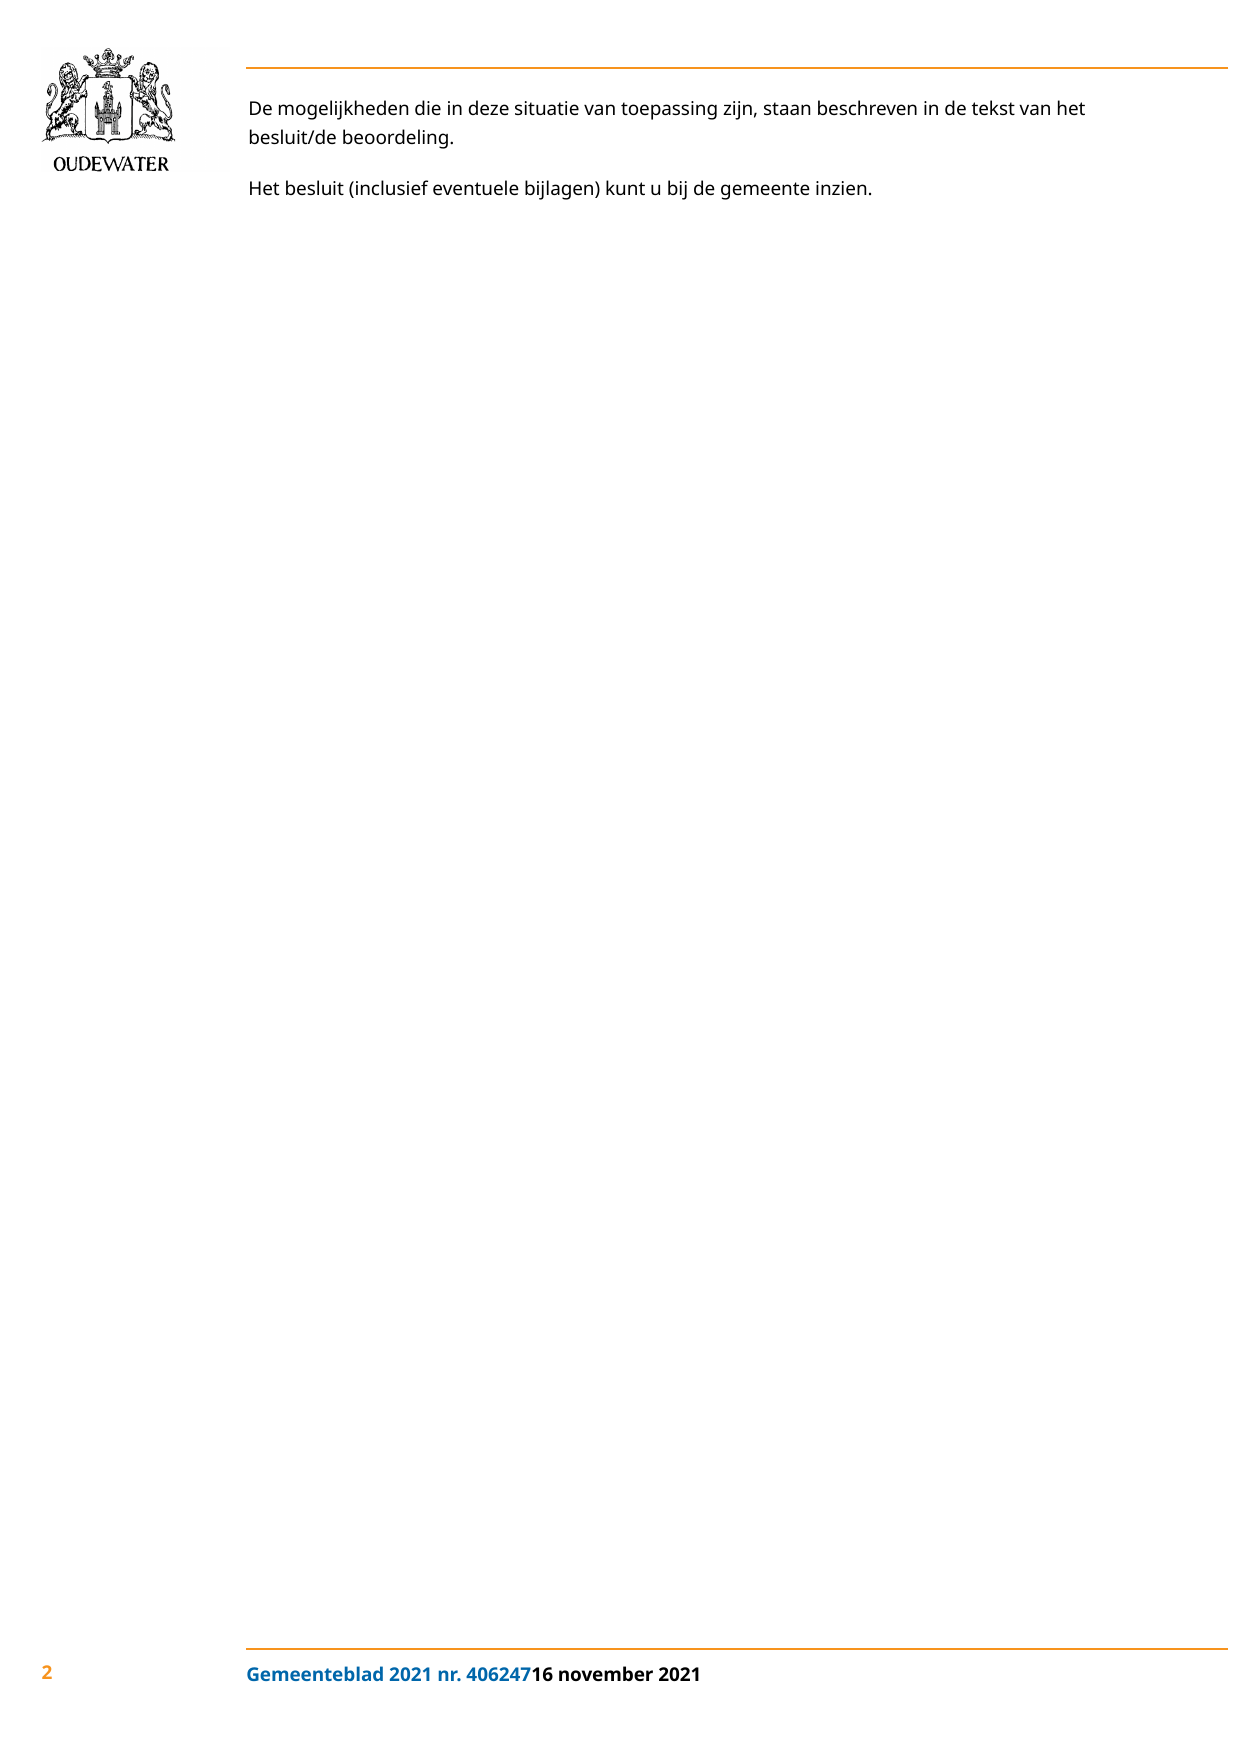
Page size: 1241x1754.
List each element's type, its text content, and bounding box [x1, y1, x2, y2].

text Het besluit (inclusief eventuele bijlagen) kunt u bij de gemeente inzien. [248, 175, 1152, 201]
picture [41, 47, 231, 172]
text De mogelijkheden die in deze situatie van toepassing zijn, staan beschreven in de tekst van het besluit/de beoordeling. [248, 95, 1152, 150]
